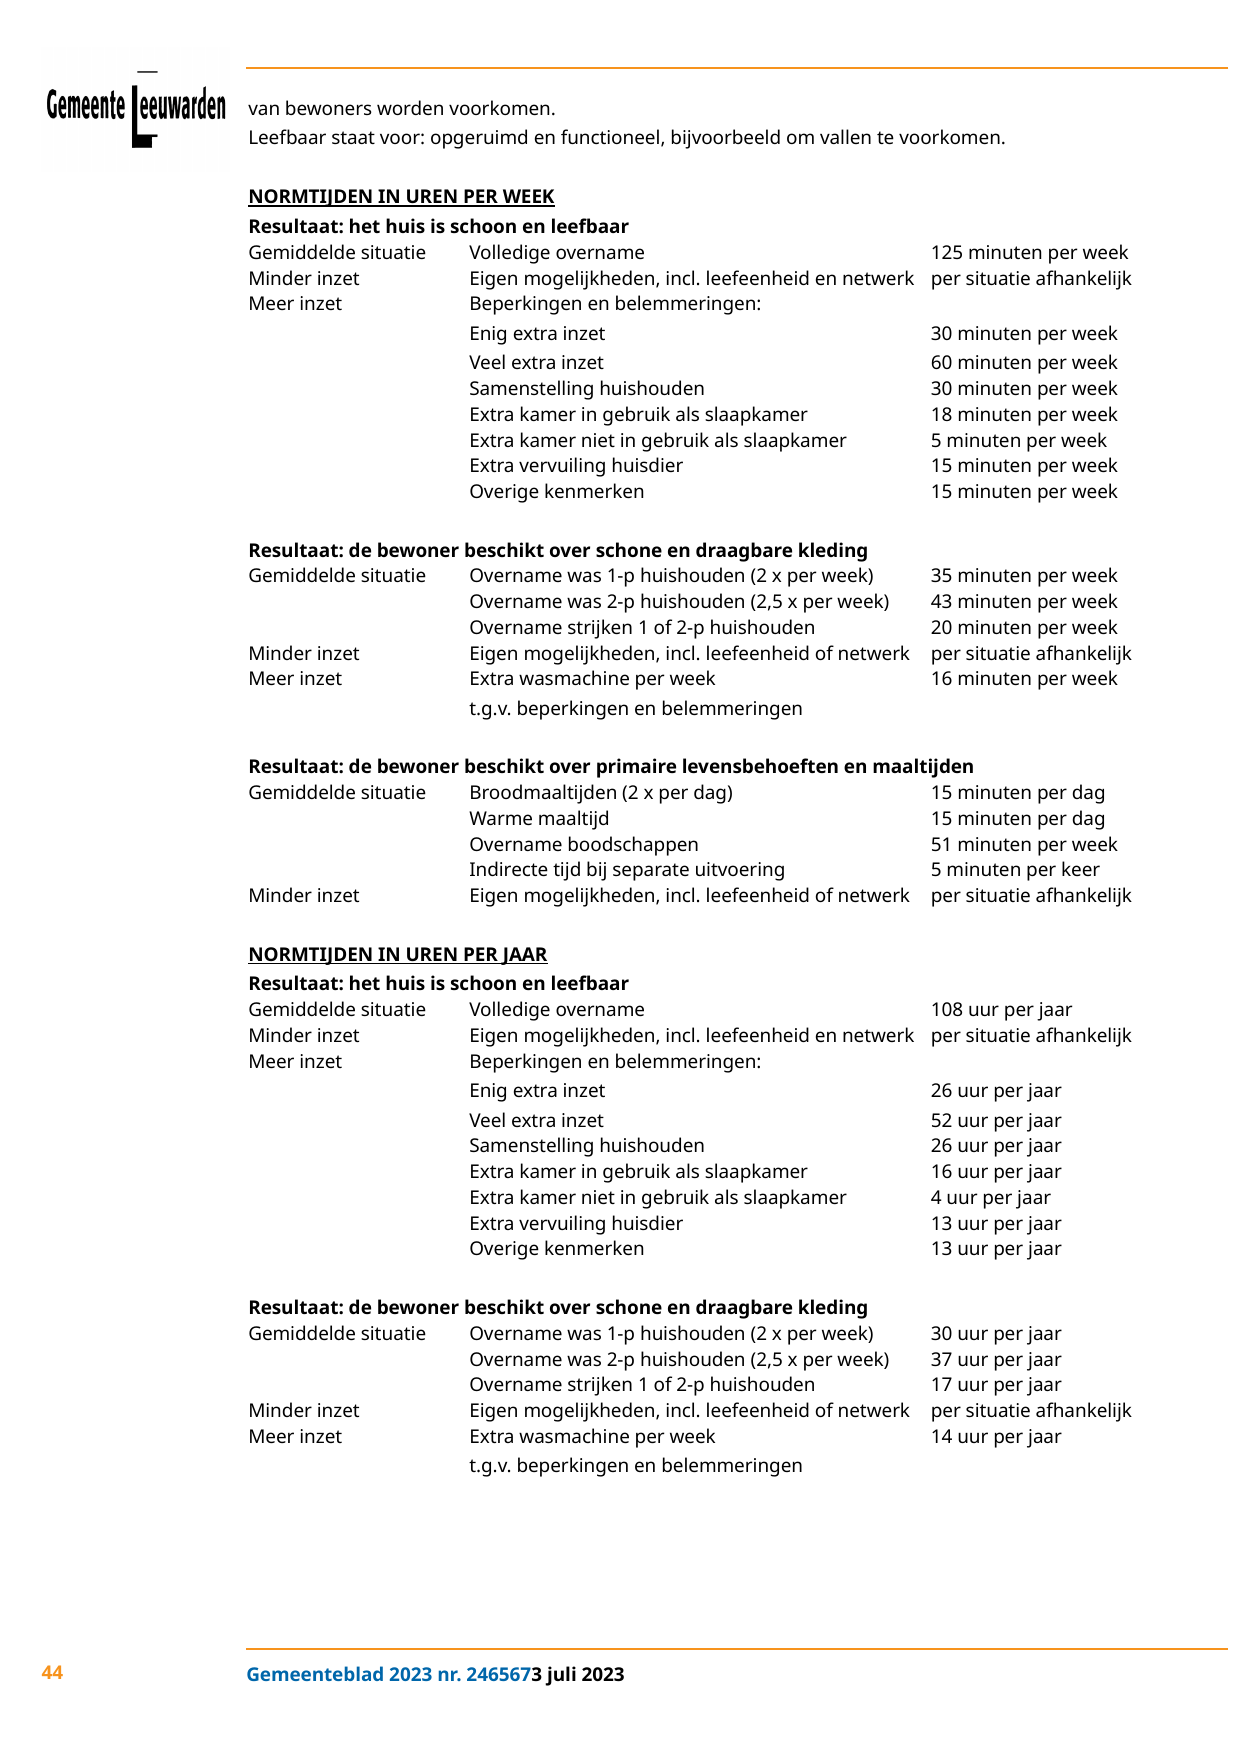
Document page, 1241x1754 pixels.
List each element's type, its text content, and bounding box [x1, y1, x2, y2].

table_cell [248, 375, 469, 401]
table_cell 35 minuten per week [931, 563, 1152, 588]
table_cell Minder inzet [248, 1397, 469, 1423]
table_cell [248, 478, 469, 504]
table_cell per situatie afhankelijk [931, 1397, 1152, 1423]
table_cell [248, 588, 469, 614]
table_cell Overname was 1-p huishouden (2 x per week) [469, 563, 931, 588]
table_cell Beperkingen en belemmeringen: Enig extra inzet Veel extra inzet [469, 1048, 931, 1133]
table_cell Minder inzet [248, 883, 469, 908]
table_cell [248, 427, 469, 452]
table_cell Eigen mogelijkheden, incl. leefeenheid en netwerk [469, 1022, 931, 1048]
table_cell Overname boodschappen [469, 831, 931, 857]
table_cell [248, 1346, 469, 1371]
table_cell 15 minuten per dag [931, 805, 1152, 831]
table_cell [248, 1133, 469, 1158]
table_header Resultaat: het huis is schoon en leefbaar [248, 971, 1152, 996]
text NORMTIJDEN IN UREN PER WEEK [248, 183, 1152, 209]
table_cell Extra kamer niet in gebruik als slaapkamer [469, 427, 931, 452]
table_cell Extra wasmachine per week t.g.v. beperkingen en belemmeringen [469, 666, 931, 721]
table_cell Beperkingen en belemmeringen: Enig extra inzet Veel extra inzet [469, 290, 931, 375]
table_cell Overige kenmerken [469, 1236, 931, 1261]
table_cell 51 minuten per week [931, 831, 1152, 857]
table_cell Overige kenmerken [469, 478, 931, 504]
table_cell Extra kamer niet in gebruik als slaapkamer [469, 1184, 931, 1210]
table_cell [248, 1159, 469, 1184]
table_cell Gemiddelde situatie [248, 1320, 469, 1346]
table_cell Overname was 2-p huishouden (2,5 x per week) [469, 1346, 931, 1371]
table_cell [248, 805, 469, 831]
table_cell Broodmaaltijden (2 x per dag) [469, 780, 931, 805]
table_cell [248, 614, 469, 640]
table_cell 26 uur per jaar [931, 1133, 1152, 1158]
table_cell 18 minuten per week [931, 401, 1152, 427]
table_cell Overname strijken 1 of 2-p huishouden [469, 1371, 931, 1397]
table_cell [248, 453, 469, 478]
table_cell Overname strijken 1 of 2-p huishouden [469, 614, 931, 640]
table_cell 13 uur per jaar [931, 1236, 1152, 1261]
table_cell [248, 1371, 469, 1397]
table_cell 5 minuten per week [931, 427, 1152, 452]
table_cell [248, 831, 469, 857]
table_cell Warme maaltijd [469, 805, 931, 831]
table_cell Eigen mogelijkheden, incl. leefeenheid of netwerk [469, 1397, 931, 1423]
table_cell 5 minuten per keer [931, 857, 1152, 882]
table_cell Gemiddelde situatie [248, 996, 469, 1022]
table_header Resultaat: de bewoner beschikt over schone en draagbare kleding [248, 1294, 1152, 1320]
table_cell 108 uur per jaar [931, 996, 1152, 1022]
table_cell [248, 857, 469, 882]
table_header Resultaat: het huis is schoon en leefbaar [248, 213, 1152, 239]
table_cell 30 uur per jaar [931, 1320, 1152, 1346]
table_cell 43 minuten per week [931, 588, 1152, 614]
table_cell Volledige overname [469, 239, 931, 265]
table_cell 16 uur per jaar [931, 1159, 1152, 1184]
table_cell 17 uur per jaar [931, 1371, 1152, 1397]
text van bewoners worden voorkomen. [248, 95, 1152, 121]
table_cell 13 uur per jaar [931, 1210, 1152, 1236]
table_cell Gemiddelde situatie [248, 563, 469, 588]
table_cell per situatie afhankelijk [931, 883, 1152, 908]
table_cell Meer inzet [248, 1048, 469, 1133]
table_cell 4 uur per jaar [931, 1184, 1152, 1210]
table_cell Extra vervuiling huisdier [469, 453, 931, 478]
table_cell Gemiddelde situatie [248, 780, 469, 805]
table_cell 15 minuten per week [931, 453, 1152, 478]
table_cell per situatie afhankelijk [931, 1022, 1152, 1048]
table_cell Overname was 1-p huishouden (2 x per week) [469, 1320, 931, 1346]
table_header Resultaat: de bewoner beschikt over primaire levensbehoeften en maaltijden [248, 754, 1152, 779]
table_cell [248, 1236, 469, 1261]
table_cell [248, 1184, 469, 1210]
table_cell 125 minuten per week [931, 239, 1152, 265]
table_cell Overname was 2-p huishouden (2,5 x per week) [469, 588, 931, 614]
table_cell Minder inzet [248, 265, 469, 290]
table_cell Minder inzet [248, 1022, 469, 1048]
text NORMTIJDEN IN UREN PER JAAR [248, 941, 1152, 967]
table_cell per situatie afhankelijk [931, 265, 1152, 290]
table_cell Meer inzet [248, 1423, 469, 1478]
table_cell [248, 401, 469, 427]
table_cell Extra kamer in gebruik als slaapkamer [469, 401, 931, 427]
table_cell 16 minuten per week [931, 666, 1152, 721]
table_cell 14 uur per jaar [931, 1423, 1152, 1478]
table_cell Minder inzet [248, 640, 469, 666]
table_cell Eigen mogelijkheden, incl. leefeenheid en netwerk [469, 265, 931, 290]
text Leefbaar staat voor: opgeruimd en functioneel, bijvoorbeeld om vallen te voorkomen. [248, 124, 1152, 150]
table_cell Gemiddelde situatie [248, 239, 469, 265]
table_cell Eigen mogelijkheden, incl. leefeenheid of netwerk [469, 640, 931, 666]
table_cell 15 minuten per dag [931, 780, 1152, 805]
table_header Resultaat: de bewoner beschikt over schone en draagbare kleding [248, 537, 1152, 563]
table_cell Extra kamer in gebruik als slaapkamer [469, 1159, 931, 1184]
table_cell 30 minuten per week 60 minuten per week [931, 290, 1152, 375]
table_cell [248, 1210, 469, 1236]
table_cell Eigen mogelijkheden, incl. leefeenheid of netwerk [469, 883, 931, 908]
table_cell 37 uur per jaar [931, 1346, 1152, 1371]
table_cell 20 minuten per week [931, 614, 1152, 640]
table_cell Samenstelling huishouden [469, 375, 931, 401]
table_cell 30 minuten per week [931, 375, 1152, 401]
table_cell Indirecte tijd bij separate uitvoering [469, 857, 931, 882]
table_cell Extra vervuiling huisdier [469, 1210, 931, 1236]
table_cell Meer inzet [248, 666, 469, 721]
table_cell 26 uur per jaar 52 uur per jaar [931, 1048, 1152, 1133]
table_cell 15 minuten per week [931, 478, 1152, 504]
table_cell Volledige overname [469, 996, 931, 1022]
table_cell Extra wasmachine per week t.g.v. beperkingen en belemmeringen [469, 1423, 931, 1478]
table_cell Samenstelling huishouden [469, 1133, 931, 1158]
table_cell per situatie afhankelijk [931, 640, 1152, 666]
picture [41, 47, 231, 172]
table_cell Meer inzet [248, 290, 469, 375]
